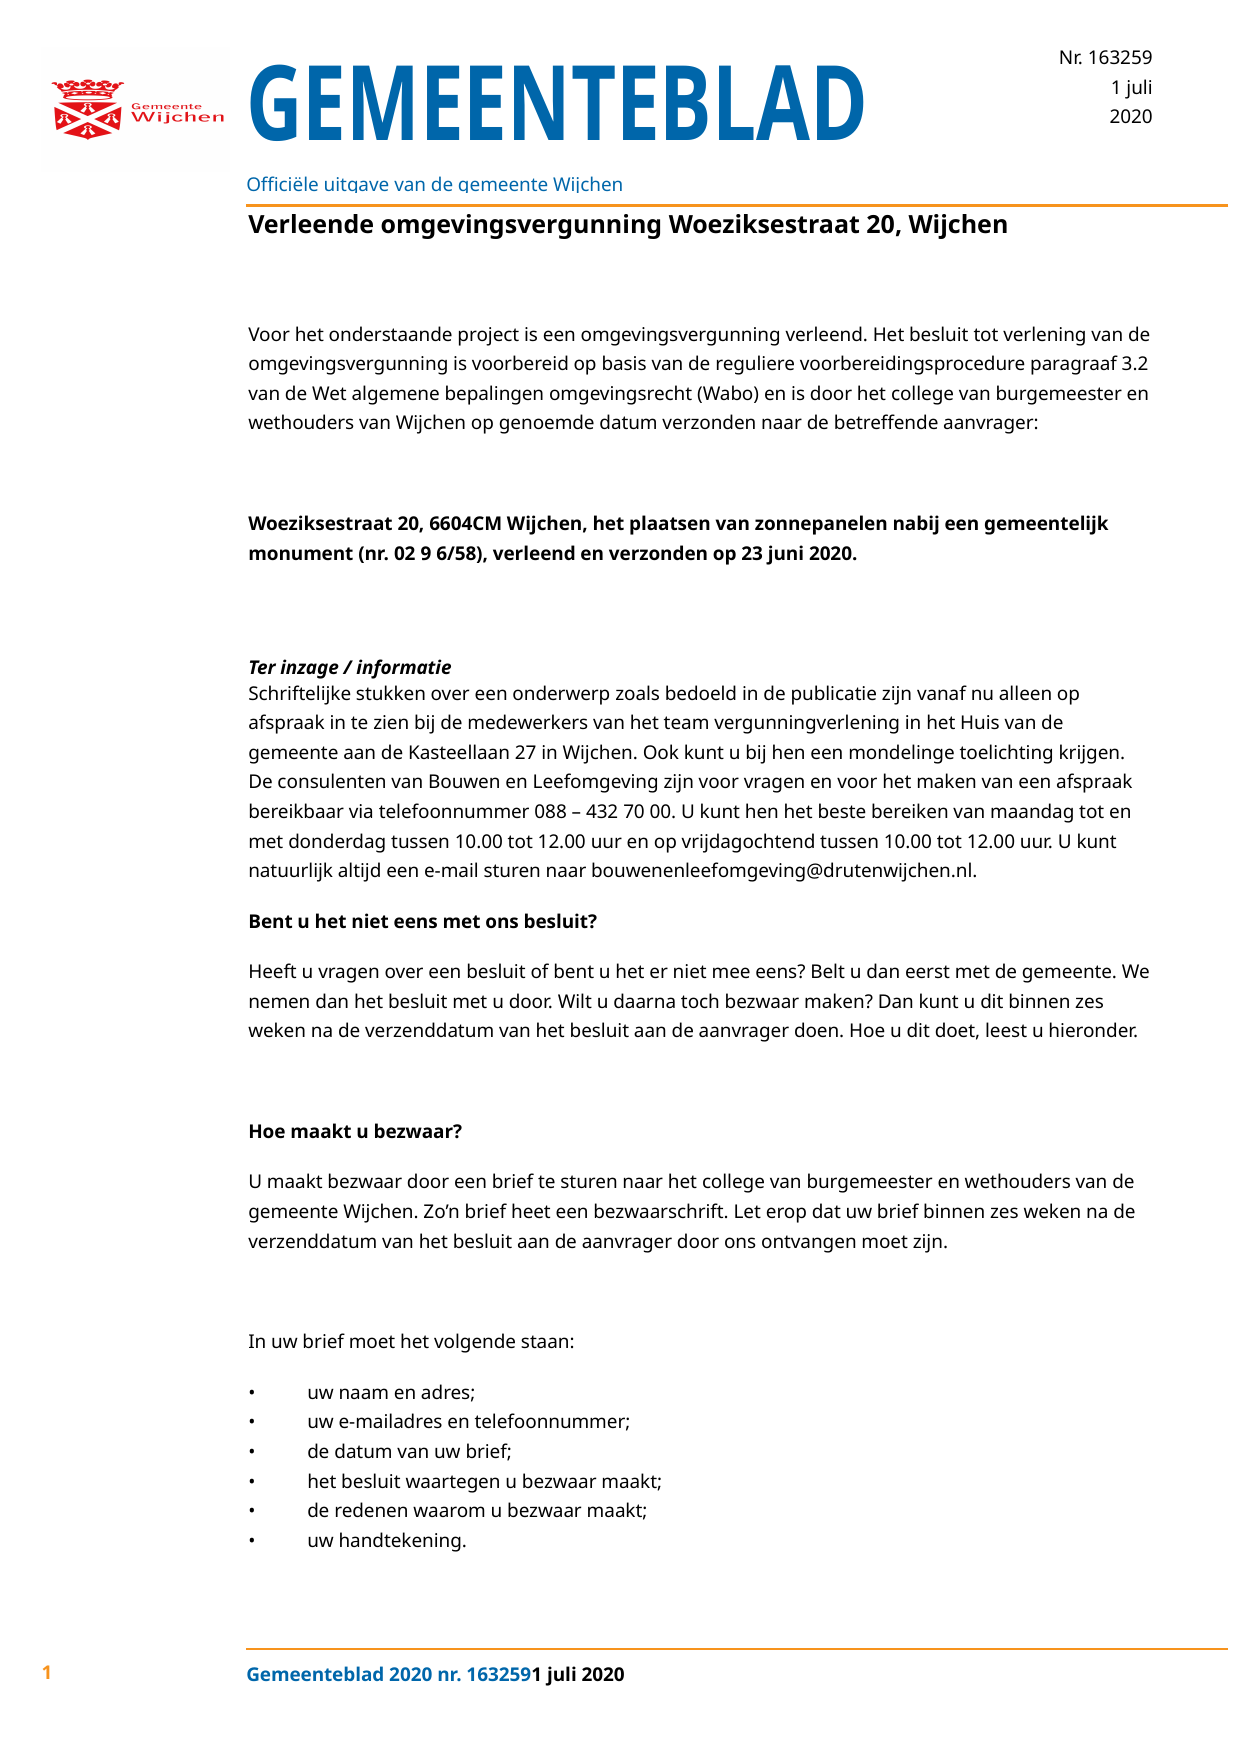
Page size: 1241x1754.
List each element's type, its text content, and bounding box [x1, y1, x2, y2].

list uw e-mailadres en telefoonnummer; [248, 1409, 1152, 1434]
text U maakt bezwaar door een brief te sturen naar het college van burgemeester en wethouders van de gemeente Wijchen. Zo’n brief heet een bezwaarschrift. Let erop dat uw brief binnen zes weken na de verzenddatum van het besluit aan de aanvrager door ons ontvangen moet zijn. [248, 1169, 1152, 1254]
text Voor het onderstaande project is een omgevingsvergunning verleend. Het besluit tot verlening van de omgevingsvergunning is voorbereid op basis van de reguliere voorbereidingsprocedure paragraaf 3.2 van de Wet algemene bepalingen omgevingsrecht (Wabo) en is door het college van burgemeester en wethouders van Wijchen op genoemde datum verzonden naar de betreffende aanvrager: [248, 321, 1152, 435]
picture [41, 47, 231, 172]
text Schriftelijke stukken over een onderwerp zoals bedoeld in de publicatie zijn vanaf nu alleen op afspraak in te zien bij de medewerkers van het team vergunningverlening in het Huis van de gemeente aan de Kasteellaan 27 in Wijchen. Ook kunt u bij hen een mondelinge toelichting krijgen. De consulenten van Bouwen en Leefomgeving zijn voor vragen en voor het maken van een afspraak bereikbaar via telefoonnummer 088 – 432 70 00. U kunt hen het beste bereiken van maandag tot en met donderdag tussen 10.00 tot 12.00 uur en op vrijdagochtend tussen 10.00 tot 12.00 uur. U kunt natuurlijk altijd een e-mail sturen naar bouwenenleefomgeving@drutenwijchen.nl. [248, 680, 1152, 883]
text Heeft u vragen over een besluit of bent u het er niet mee eens? Belt u dan eerst met de gemeente. We nemen dan het besluit met u door. Wilt u daarna toch bezwaar maken? Dan kunt u dit binnen zes weken na de verzenddatum van het besluit aan de aanvrager doen. Hoe u dit doet, leest u hieronder. [248, 958, 1152, 1043]
text Verleende omgevingsvergunning Woeziksestraat 20, Wijchen [248, 207, 1152, 241]
text Woeziksestraat 20, 6604CM Wijchen, het plaatsen van zonnepanelen nabij een gemeentelijk monument (nr. 02 9 6/58), verleend en verzonden op 23 juni 2020. [248, 510, 1152, 566]
text Hoe maakt u bezwaar? [248, 1118, 1152, 1144]
text In uw brief moet het volgende staan: [248, 1329, 1152, 1354]
text Ter inzage / informatie [248, 654, 1152, 680]
list uw naam en adres; [248, 1379, 1152, 1405]
list de redenen waarom u bezwaar maakt; [248, 1497, 1152, 1523]
text Bent u het niet eens met ons besluit? [248, 908, 1152, 934]
list uw handtekening. [248, 1527, 1152, 1553]
list het besluit waartegen u bezwaar maakt; [248, 1468, 1152, 1494]
list de datum van uw brief; [248, 1438, 1152, 1464]
